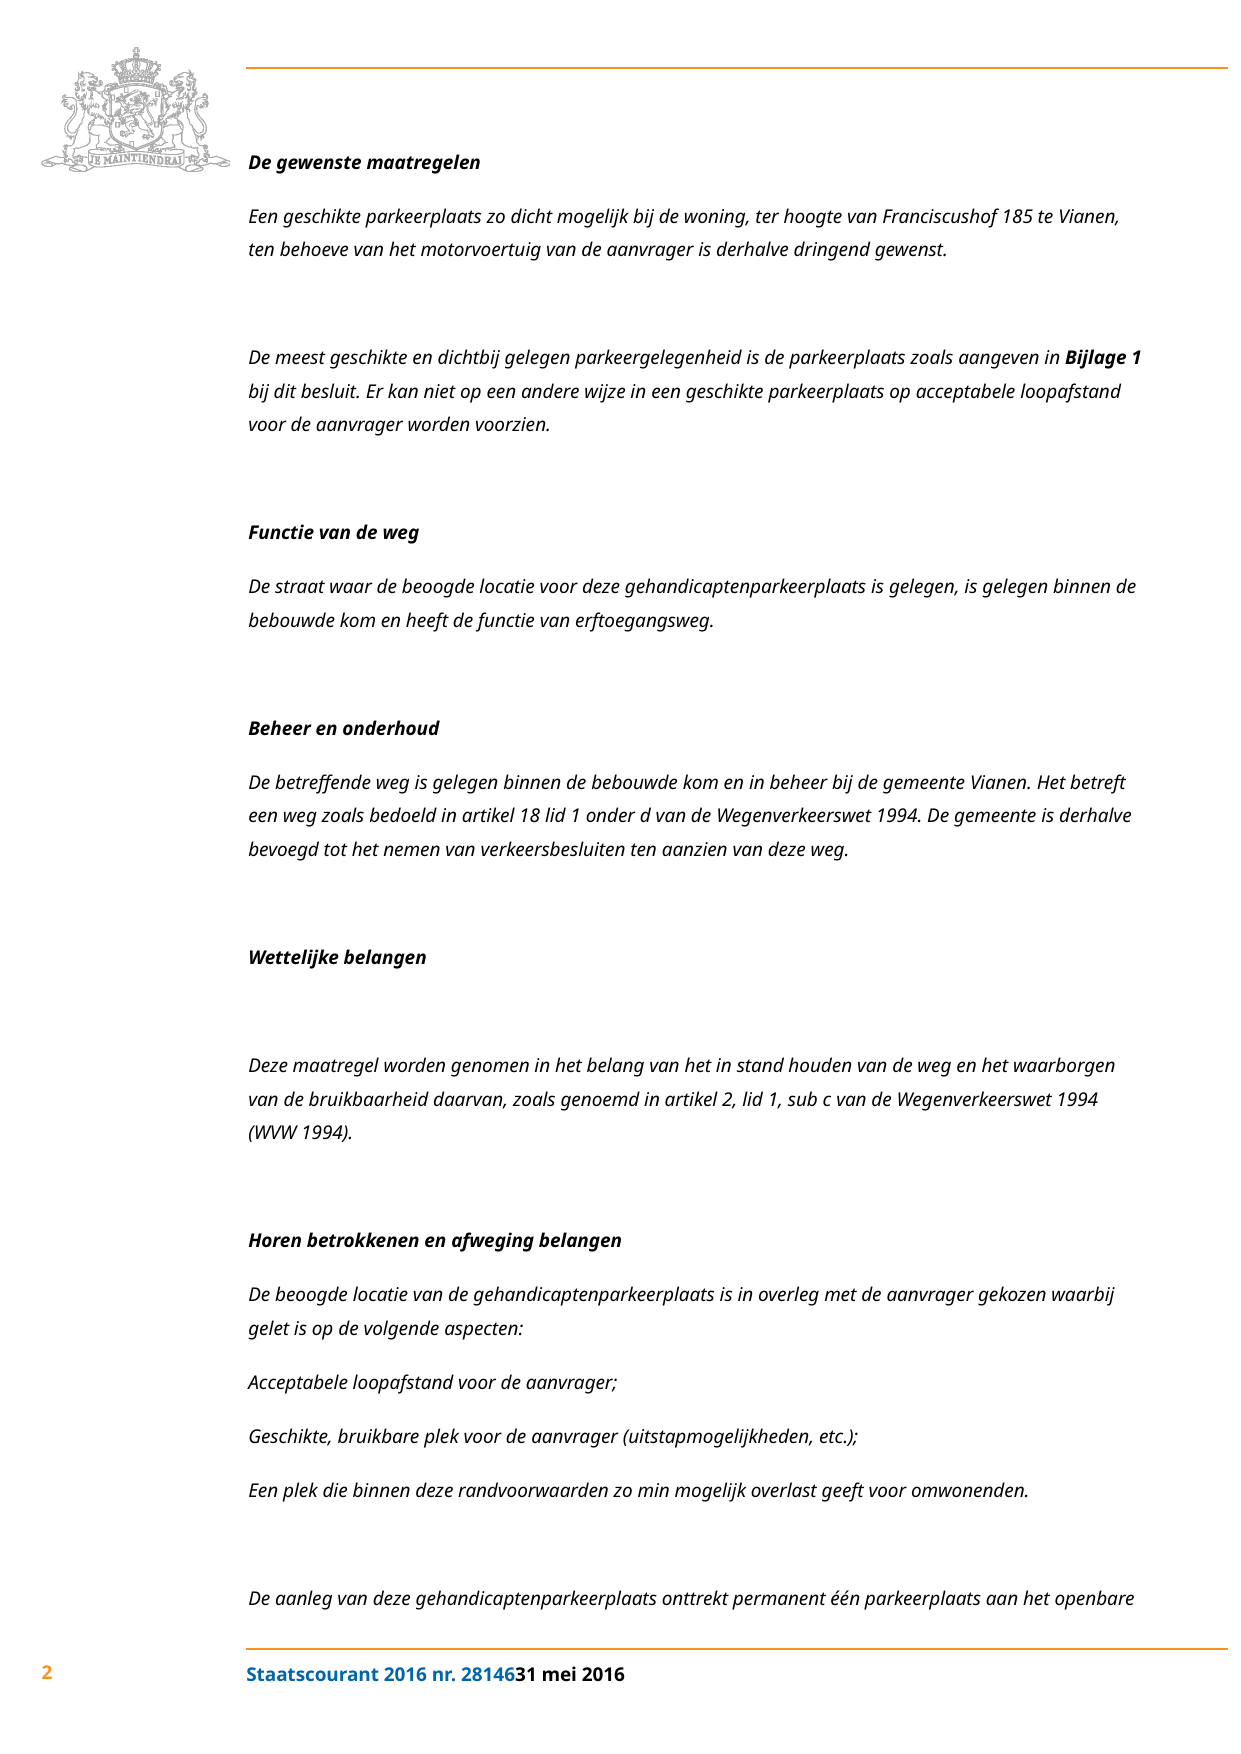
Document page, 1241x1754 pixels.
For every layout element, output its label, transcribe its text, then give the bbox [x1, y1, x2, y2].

text Een plek die binnen deze randvoorwaarden zo min mogelijk overlast geeft voor omwonenden. [248, 1477, 1152, 1503]
text De meest geschikte en dichtbij gelegen parkeergelegenheid is de parkeer­plaats zoals aangeven in Bijlage 1 bij dit besluit. Er kan niet op een andere wijze in een geschikte parkeerplaats op acceptabele loopafstand voor de aanvrager worden voorzien. [248, 344, 1152, 437]
text Functie van de weg [248, 519, 1152, 545]
text Een geschikte parkeerplaats zo dicht mogelijk bij de woning, ter hoogte van Franciscushof 185 te Vianen, ten behoeve van het motorvoertuig van de aanvrager is derhalve dringend gewenst. [248, 203, 1152, 262]
text De aanleg van deze gehandicaptenparkeerplaats onttrekt permanent één parkeerplaats aan het openbare [248, 1585, 1152, 1611]
text Acceptabele loopafstand voor de aanvrager; [248, 1369, 1152, 1394]
text Horen betrokkenen en afweging belangen [248, 1227, 1152, 1253]
text Deze maatregel worden genomen in het belang van het in stand houden van de weg en het waarborgen van de bruikbaarheid daarvan, zoals genoemd in artikel 2, lid 1, sub c van de Wegenverkeerswet 1994 (WVW 1994). [248, 1052, 1152, 1145]
text De gewenste maatregelen [248, 149, 1152, 174]
text Beheer en onderhoud [248, 715, 1152, 741]
text Geschikte, bruikbare plek voor de aanvrager (uitstapmogelijkheden, etc.); [248, 1423, 1152, 1449]
text De beoogde locatie van de gehandicaptenparkeerplaats is in overleg met de aanvrager gekozen waarbij gelet is op de volgende aspecten: [248, 1281, 1152, 1341]
picture [41, 47, 231, 172]
text Wettelijke belangen [248, 944, 1152, 970]
text De straat waar de beoogde locatie voor deze gehandicaptenparkeerplaats is gelegen, is gelegen binnen de bebouwde kom en heeft de functie van erftoegangsweg. [248, 573, 1152, 633]
text De betreffende weg is gelegen binnen de bebouwde kom en in beheer bij de gemeente Vianen. Het betreft een weg zoals bedoeld in artikel 18 lid 1 onder d van de Wegenverkeerswet 1994. De gemeente is derhalve bevoegd tot het nemen van verkeersbesluiten ten aanzien van deze weg. [248, 769, 1152, 862]
